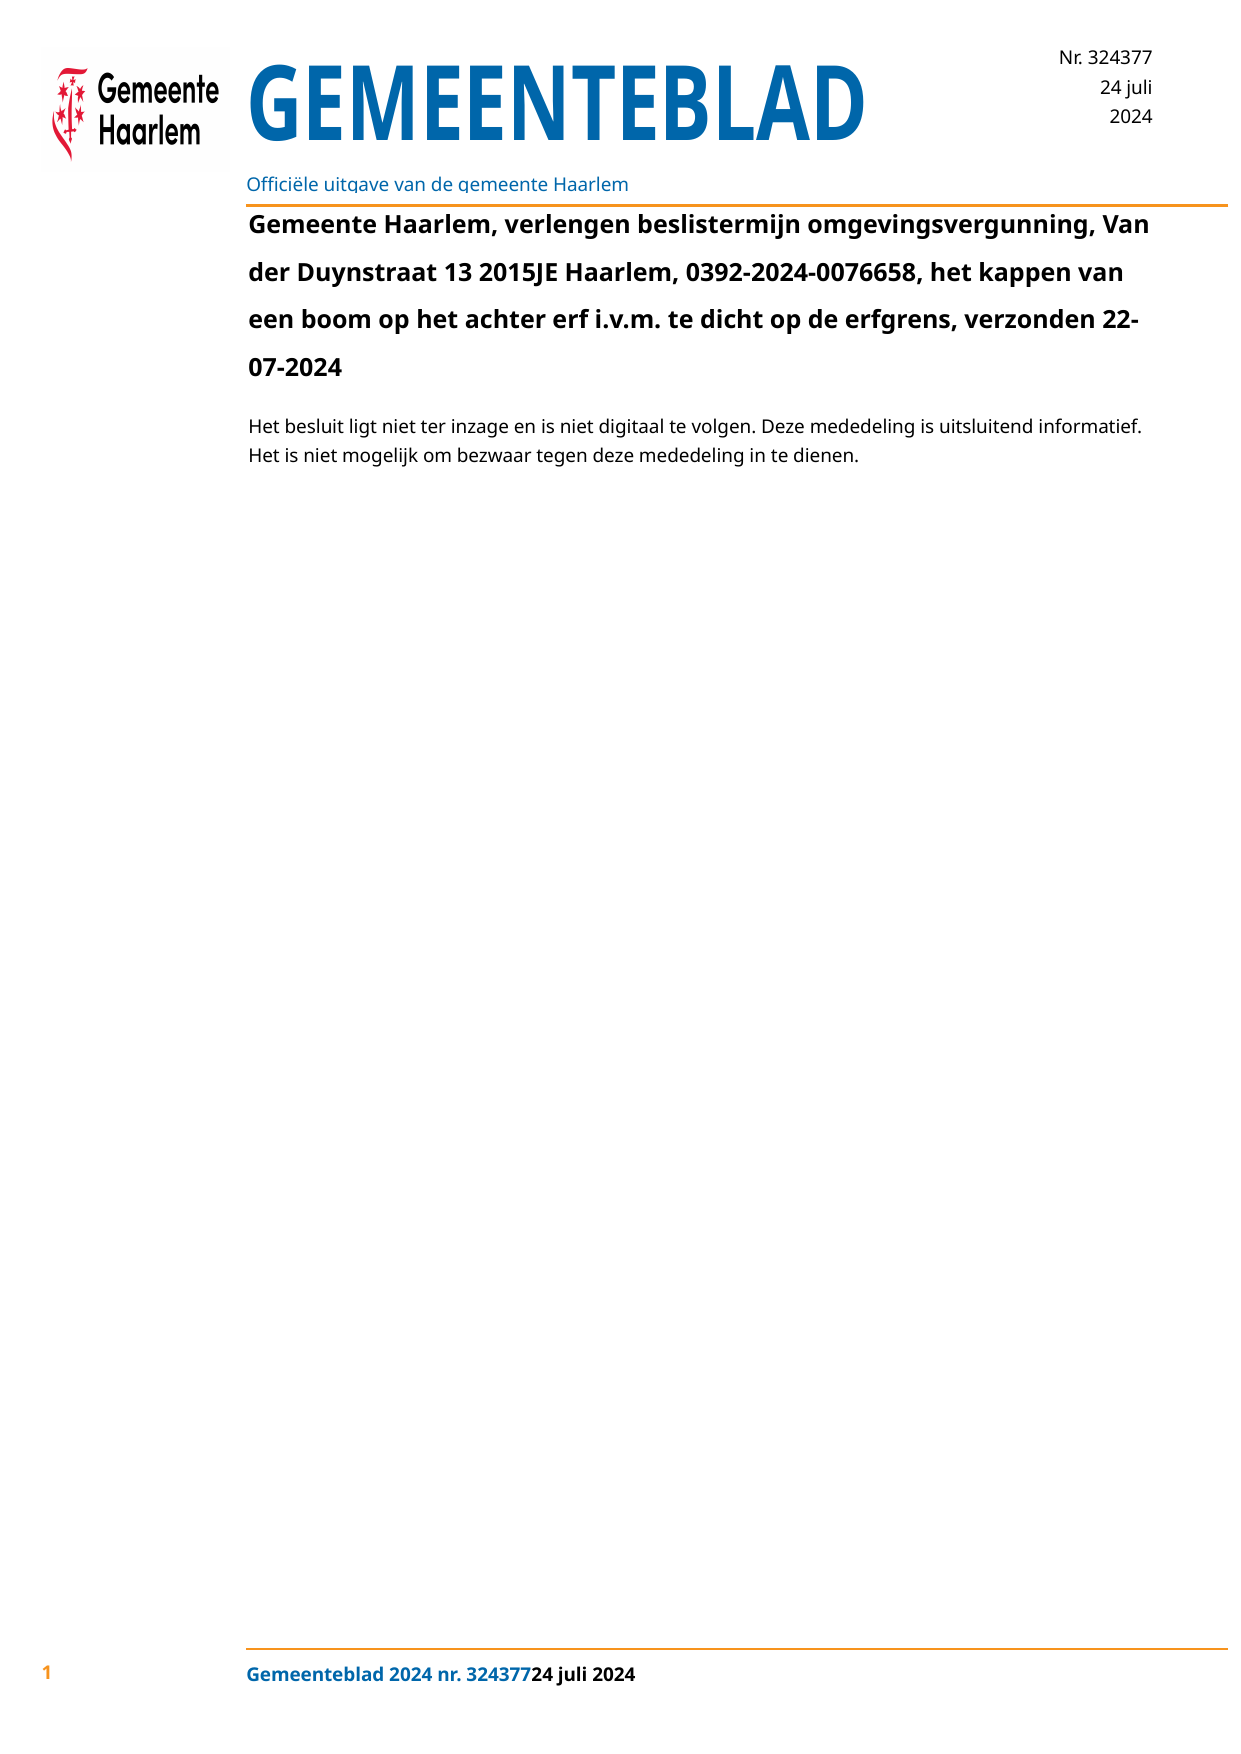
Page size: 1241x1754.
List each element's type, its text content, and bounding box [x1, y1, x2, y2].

text Gemeente Haarlem, verlengen beslistermijn omgevingsvergunning, Van der Duynstraat 13 2015JE Haarlem, 0392-2024-0076658, het kappen van een boom op het achter erf i.v.m. te dicht op de erfgrens, verzonden 22-07-2024 [248, 207, 1152, 384]
picture [41, 47, 231, 172]
text Het besluit ligt niet ter inzage en is niet digitaal te volgen. Deze mededeling is uitsluitend informatief. Het is niet mogelijk om bezwaar tegen deze mededeling in te dienen. [248, 413, 1152, 468]
